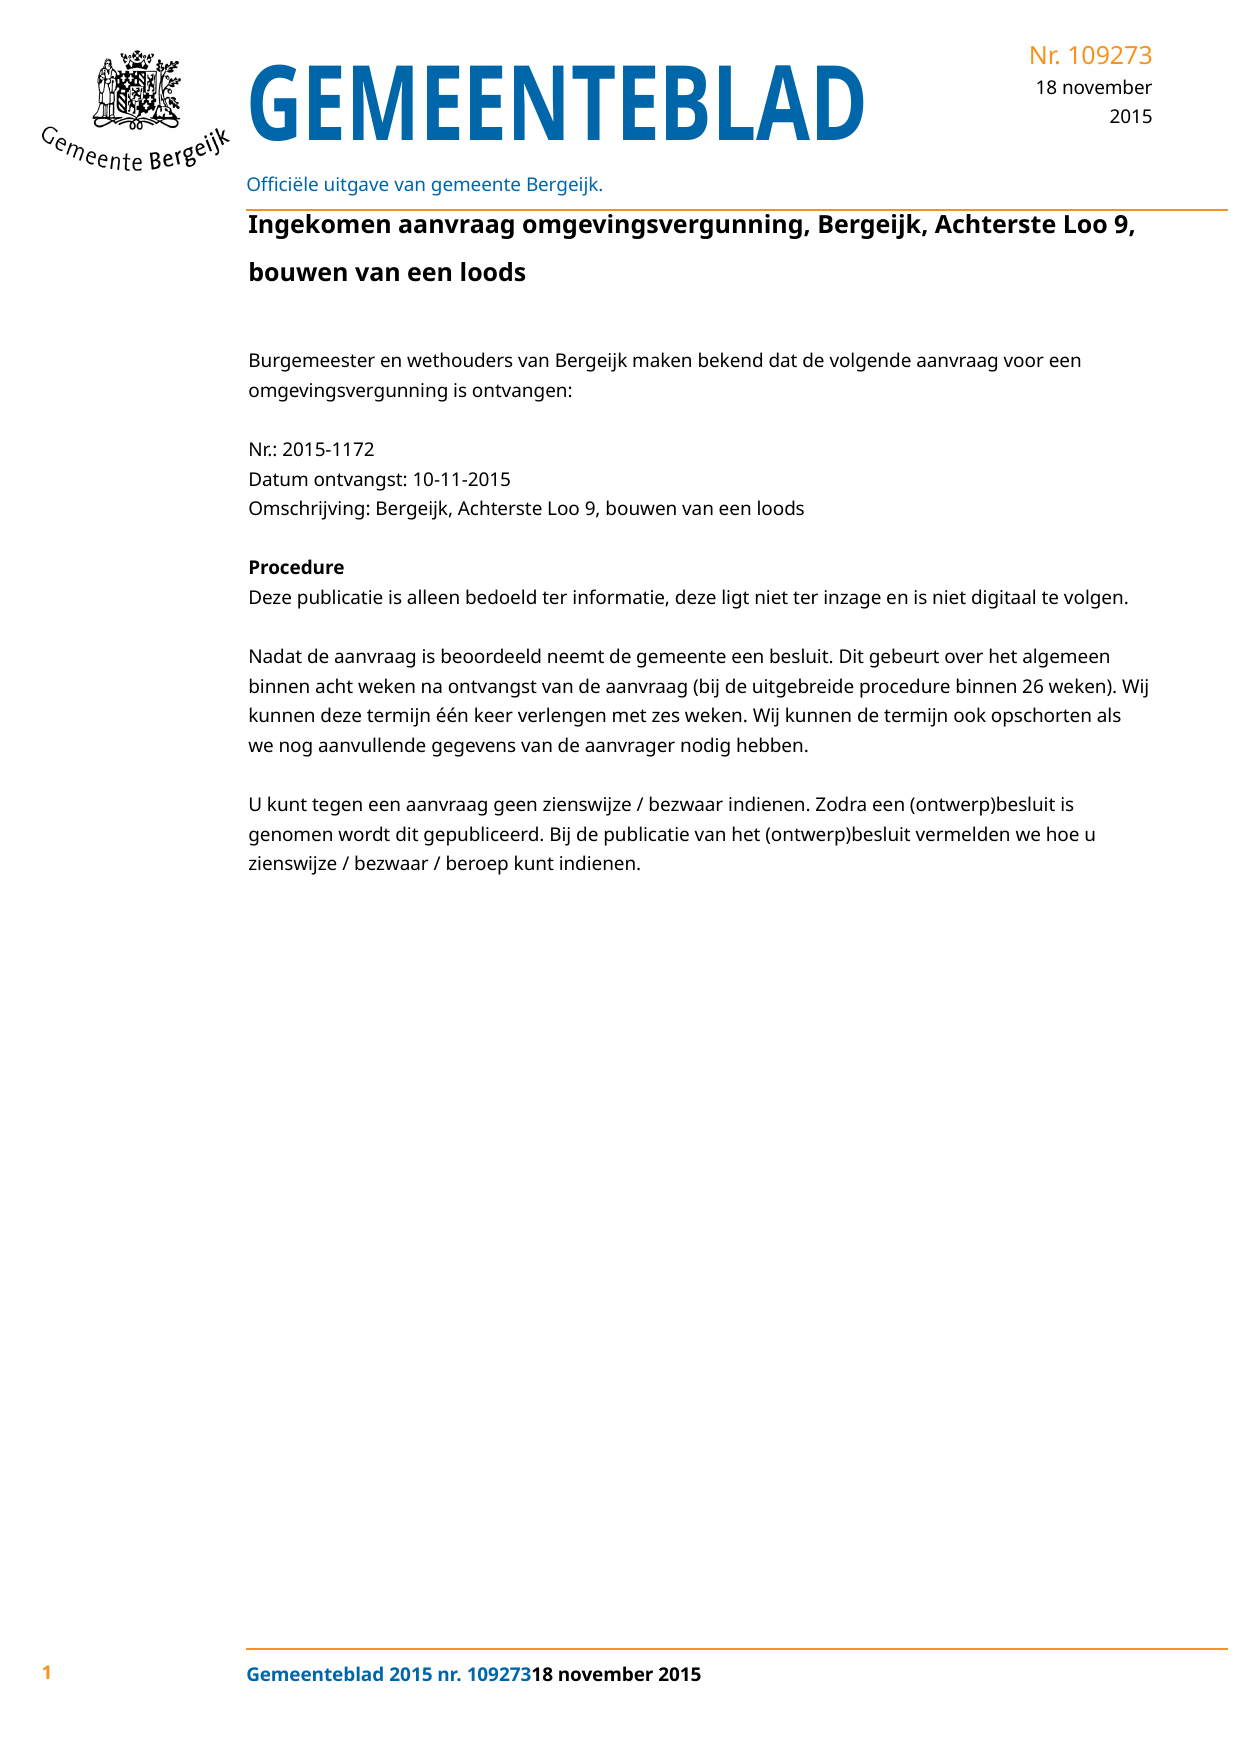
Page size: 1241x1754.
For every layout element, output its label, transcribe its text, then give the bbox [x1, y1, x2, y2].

picture [41, 47, 231, 172]
text U kunt tegen een aanvraag geen zienswijze / bezwaar indienen. Zodra een (ontwerp)besluit is genomen wordt dit gepubliceerd. Bij de publicatie van het (ontwerp)besluit vermelden we hoe u zienswijze / bezwaar / beroep kunt indienen. [248, 791, 1152, 876]
text Nadat de aanvraag is beoordeeld neemt de gemeente een besluit. Dit gebeurt over het algemeen binnen acht weken na ontvangst van de aanvraag (bij de uitgebreide procedure binnen 26 weken). Wij kunnen deze termijn één keer verlengen met zes weken. Wij kunnen de termijn ook opschorten als we nog aanvullende gegevens van de aanvrager nodig hebben. [248, 643, 1152, 758]
text Omschrijving: Bergeijk, Achterste Loo 9, bouwen van een loods [248, 495, 1152, 521]
text Ingekomen aanvraag omgevingsvergunning, Bergeijk, Achterste Loo 9, bouwen van een loods [248, 211, 1152, 288]
text Deze publicatie is alleen bedoeld ter informatie, deze ligt niet ter inzage en is niet digitaal te volgen. [248, 584, 1152, 610]
text Burgemeester en wethouders van Bergeijk maken bekend dat de volgende aanvraag voor een omgevingsvergunning is ontvangen: [248, 347, 1152, 403]
text Datum ontvangst: 10-11-2015 [248, 466, 1152, 492]
text Nr.: 2015-1172 [248, 436, 1152, 462]
text Procedure [248, 554, 1152, 580]
